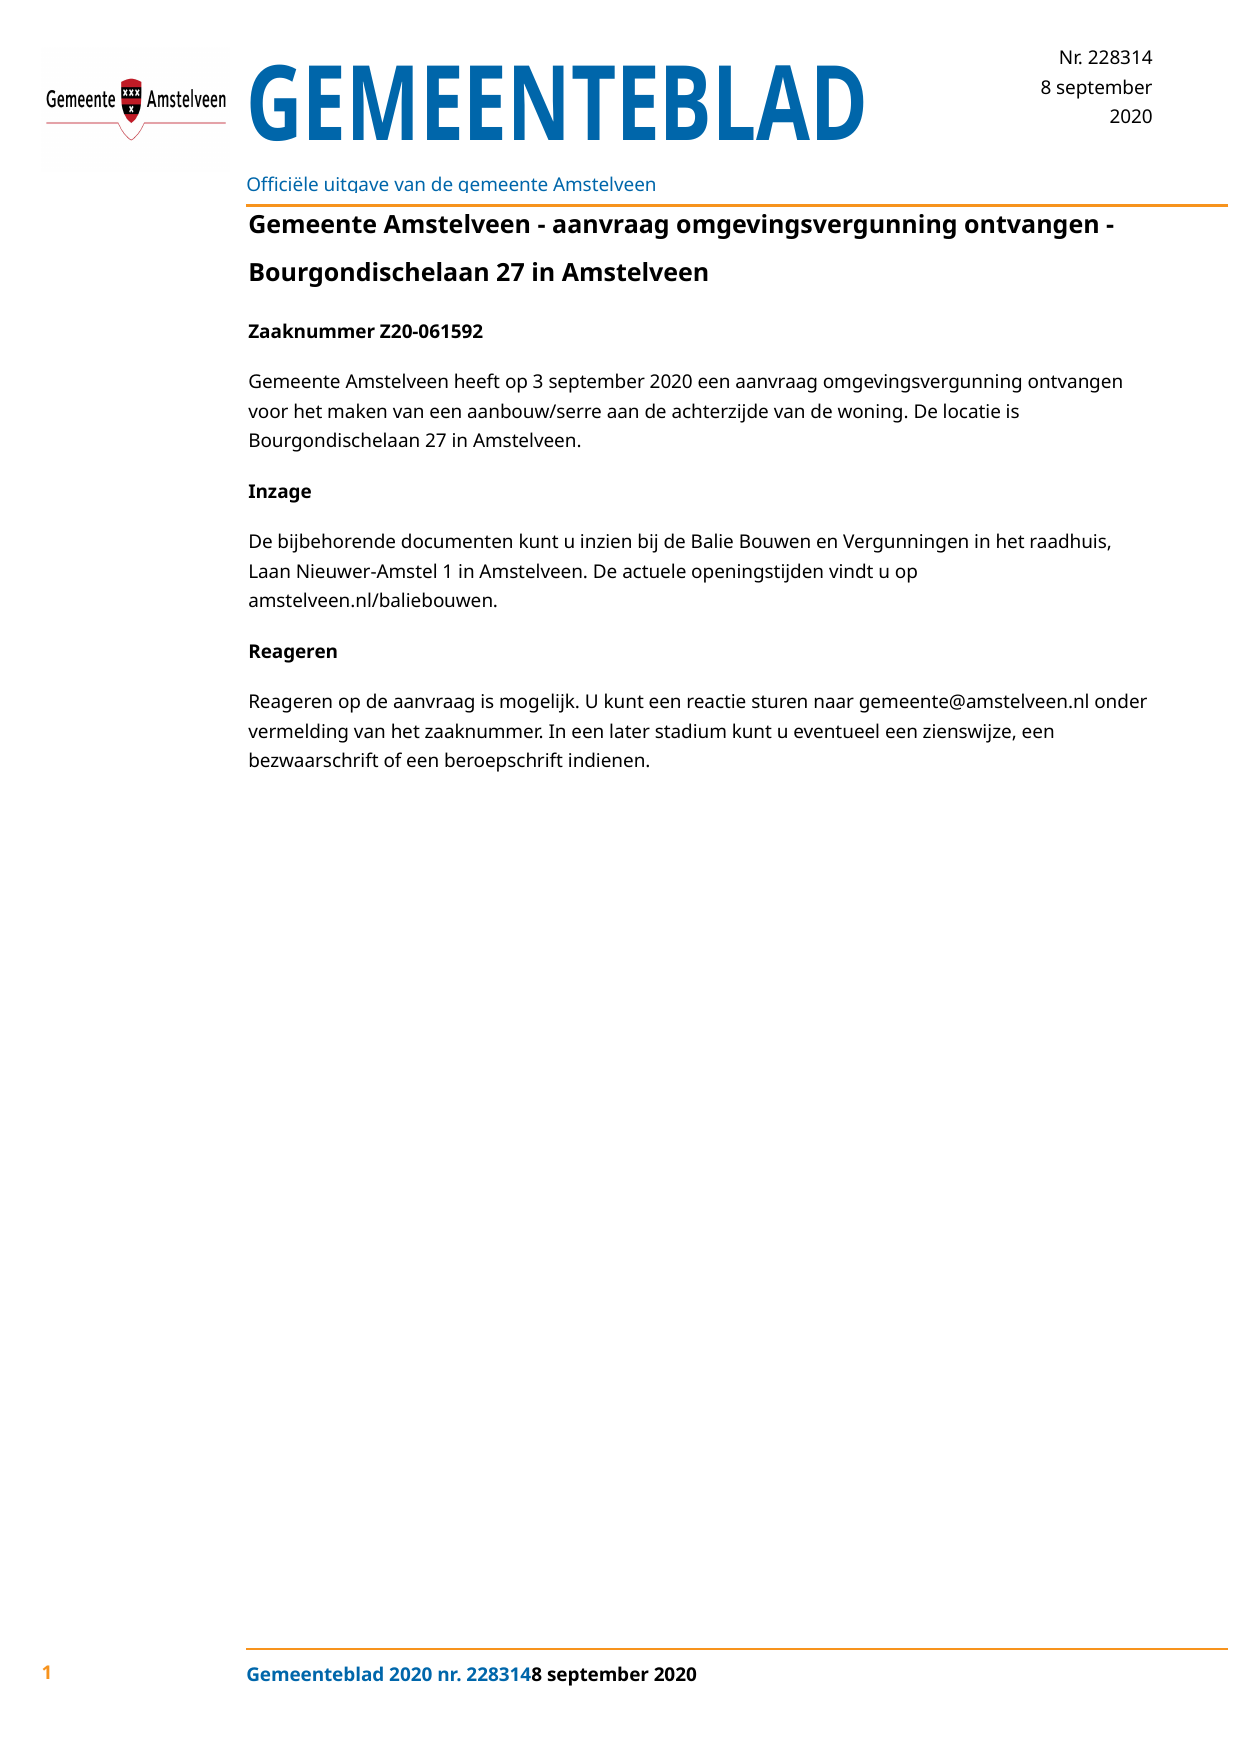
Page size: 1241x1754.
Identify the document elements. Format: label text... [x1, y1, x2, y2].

text Reageren op de aanvraag is mogelijk. U kunt een reactie sturen naar gemeente@amstelveen.nl onder vermelding van het zaaknummer. In een later stadium kunt u eventueel een zienswijze, een bezwaarschrift of een beroepschrift indienen. [248, 688, 1152, 773]
text Reageren [248, 638, 1152, 664]
text De bijbehorende documenten kunt u inzien bij de Balie Bouwen en Vergunningen in het raadhuis, Laan Nieuwer-Amstel 1 in Amstelveen. De actuele openingstijden vindt u op amstelveen.nl/baliebouwen. [248, 528, 1152, 613]
text Gemeente Amstelveen - aanvraag omgevingsvergunning ontvangen - Bourgondischelaan 27 in Amstelveen [248, 207, 1152, 288]
text Inzage [248, 478, 1152, 504]
picture [41, 47, 231, 172]
text Zaaknummer Z20-061592 [248, 318, 1152, 344]
text Gemeente Amstelveen heeft op 3 september 2020 een aanvraag omgevingsvergunning ontvangen voor het maken van een aanbouw/serre aan de achterzijde van de woning. De locatie is Bourgondischelaan 27 in Amstelveen. [248, 368, 1152, 453]
